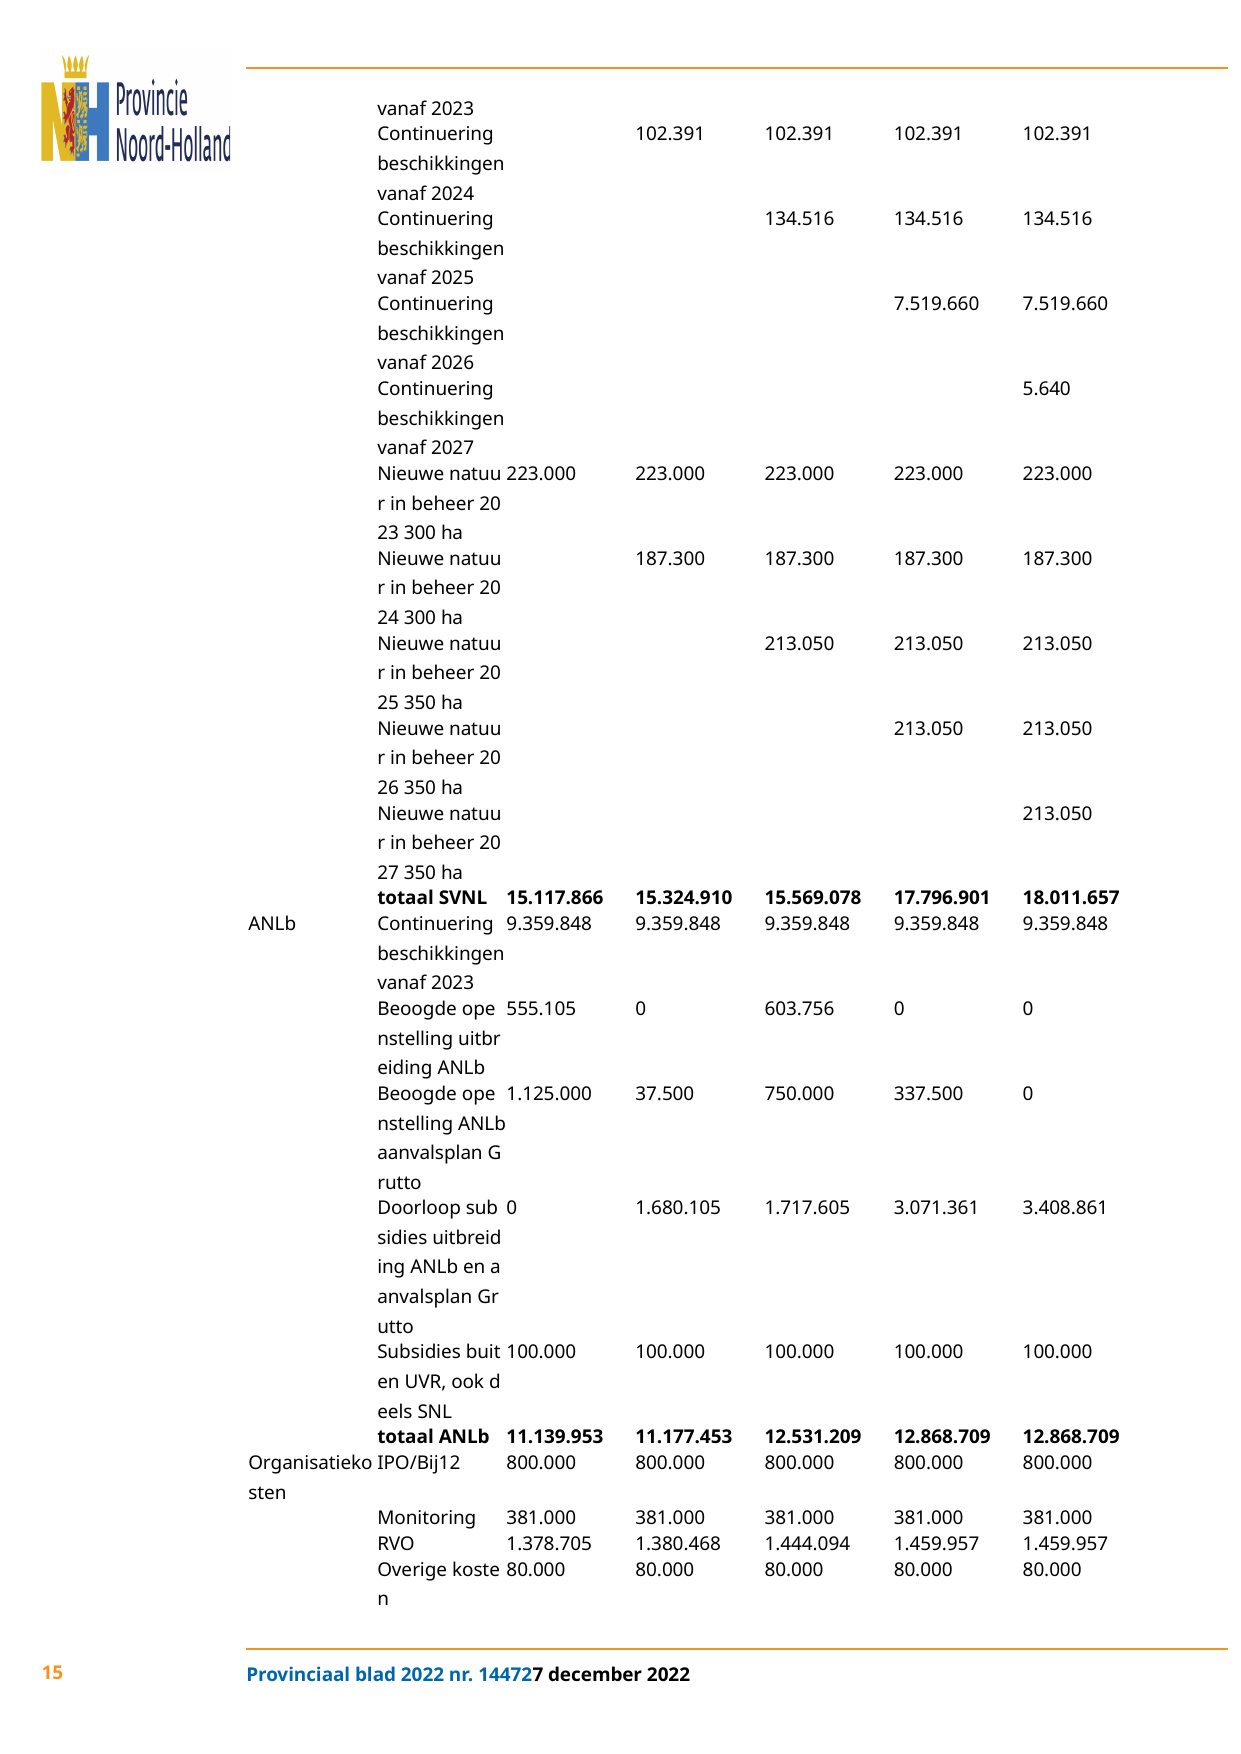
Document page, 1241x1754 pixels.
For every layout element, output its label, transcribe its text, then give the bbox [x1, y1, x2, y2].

table_cell 213.050 [894, 715, 1022, 800]
table_cell 9.359.848 [506, 910, 635, 995]
table_cell 134.516 [894, 205, 1022, 290]
table_cell 134.516 [764, 205, 893, 290]
table_cell 187.300 [894, 545, 1022, 630]
table_cell [506, 800, 635, 884]
table_cell [635, 95, 764, 121]
table_cell 1.680.105 [635, 1195, 764, 1339]
table_cell 1.717.605 [764, 1195, 893, 1339]
table_cell [248, 205, 377, 290]
table_cell 9.359.848 [894, 910, 1022, 995]
table_cell 381.000 [894, 1505, 1022, 1530]
table_cell [506, 121, 635, 205]
table_cell Beoogde openstelling ANLb aanvalsplan Grutto [377, 1080, 506, 1194]
table_cell Continuering beschikkingen vanaf 2026 [377, 290, 506, 375]
table_cell [248, 1080, 377, 1194]
table_cell Organisatiekosten [248, 1449, 377, 1504]
table_cell [248, 1195, 377, 1339]
table_cell 7.519.660 [1023, 290, 1152, 375]
table_cell Continuering beschikkingen vanaf 2024 [377, 121, 506, 205]
table_cell 381.000 [506, 1505, 635, 1530]
table_cell [248, 1505, 377, 1530]
table_cell 800.000 [506, 1449, 635, 1504]
table_cell 0 [635, 995, 764, 1080]
table_cell 80.000 [506, 1556, 635, 1611]
table_cell 80.000 [1023, 1556, 1152, 1611]
table_cell 213.050 [764, 630, 893, 715]
table_cell [635, 205, 764, 290]
table_cell 0 [894, 995, 1022, 1080]
table_cell 213.050 [1023, 800, 1152, 884]
table_cell [506, 205, 635, 290]
table_cell 187.300 [764, 545, 893, 630]
table_cell [764, 290, 893, 375]
table_cell [248, 121, 377, 205]
table_cell 9.359.848 [764, 910, 893, 995]
table_cell 213.050 [1023, 715, 1152, 800]
table_cell 12.531.209 [764, 1424, 893, 1449]
table_cell Nieuwe natuur in beheer 2026 350 ha [377, 715, 506, 800]
table_cell [635, 800, 764, 884]
table_cell Nieuwe natuur in beheer 2027 350 ha [377, 800, 506, 884]
table_cell [635, 630, 764, 715]
table_cell Monitoring [377, 1505, 506, 1530]
table_cell [248, 545, 377, 630]
table_cell 15.117.866 [506, 885, 635, 910]
table_cell Nieuwe natuur in beheer 2024 300 ha [377, 545, 506, 630]
table_cell 1.444.094 [764, 1530, 893, 1556]
table_cell 800.000 [764, 1449, 893, 1504]
table_cell 800.000 [1023, 1449, 1152, 1504]
table_cell 100.000 [635, 1339, 764, 1423]
table_cell [248, 290, 377, 375]
table_cell totaal ANLb [377, 1424, 506, 1449]
table_cell [894, 95, 1022, 121]
table_cell [248, 460, 377, 545]
table_cell 80.000 [764, 1556, 893, 1611]
table_cell 3.071.361 [894, 1195, 1022, 1339]
table_cell 100.000 [764, 1339, 893, 1423]
table_cell 337.500 [894, 1080, 1022, 1194]
table_cell [506, 95, 635, 121]
table_cell [635, 715, 764, 800]
table_cell 0 [1023, 1080, 1152, 1194]
table_cell 213.050 [1023, 630, 1152, 715]
table_cell 11.177.453 [635, 1424, 764, 1449]
table_cell [248, 1556, 377, 1611]
table_cell [506, 545, 635, 630]
table_cell 102.391 [1023, 121, 1152, 205]
table_cell 9.359.848 [635, 910, 764, 995]
table_cell RVO [377, 1530, 506, 1556]
table_cell Overige kosten [377, 1556, 506, 1611]
table_cell 3.408.861 [1023, 1195, 1152, 1339]
table_cell Doorloop subsidies uitbreiding ANLb en aanvalsplan Grutto [377, 1195, 506, 1339]
table_cell 1.459.957 [894, 1530, 1022, 1556]
table_cell 134.516 [1023, 205, 1152, 290]
table_cell 100.000 [1023, 1339, 1152, 1423]
table_cell Continuering beschikkingen vanaf 2027 [377, 375, 506, 460]
picture [41, 47, 231, 172]
table_cell 0 [1023, 995, 1152, 1080]
table_cell Subsidies buiten UVR, ook deels SNL [377, 1339, 506, 1423]
table_cell [248, 800, 377, 884]
table_cell 15.324.910 [635, 885, 764, 910]
table_cell 12.868.709 [894, 1424, 1022, 1449]
table_cell 102.391 [894, 121, 1022, 205]
table_cell [506, 715, 635, 800]
table_cell 5.640 [1023, 375, 1152, 460]
table_cell 1.380.468 [635, 1530, 764, 1556]
table_cell 11.139.953 [506, 1424, 635, 1449]
table_cell [248, 630, 377, 715]
table_cell 1.378.705 [506, 1530, 635, 1556]
table_cell 1.459.957 [1023, 1530, 1152, 1556]
table_cell [1023, 95, 1152, 121]
table_cell 100.000 [894, 1339, 1022, 1423]
table_cell [764, 800, 893, 884]
table_cell 18.011.657 [1023, 885, 1152, 910]
table_cell [506, 630, 635, 715]
table_cell [248, 95, 377, 121]
table_cell ANLb [248, 910, 377, 995]
table_cell Continuering beschikkingen vanaf 2025 [377, 205, 506, 290]
table_cell 213.050 [894, 630, 1022, 715]
table_cell 750.000 [764, 1080, 893, 1194]
table_cell [764, 95, 893, 121]
table_cell [248, 1424, 377, 1449]
table_cell 223.000 [764, 460, 893, 545]
table_cell 187.300 [1023, 545, 1152, 630]
table_cell 800.000 [635, 1449, 764, 1504]
table_cell 555.105 [506, 995, 635, 1080]
table_cell 100.000 [506, 1339, 635, 1423]
table_cell [248, 715, 377, 800]
table_cell 223.000 [1023, 460, 1152, 545]
table_cell 102.391 [635, 121, 764, 205]
table_cell 223.000 [894, 460, 1022, 545]
table_cell 381.000 [764, 1505, 893, 1530]
table_cell 187.300 [635, 545, 764, 630]
table_cell [248, 1530, 377, 1556]
table_cell [506, 290, 635, 375]
table_cell [248, 995, 377, 1080]
table_cell vanaf 2023 [377, 95, 506, 121]
table_cell 37.500 [635, 1080, 764, 1194]
table_cell [894, 375, 1022, 460]
table_cell [635, 375, 764, 460]
table_cell [894, 800, 1022, 884]
table_cell 381.000 [635, 1505, 764, 1530]
table_cell [248, 1339, 377, 1423]
table_cell Continuering beschikkingen vanaf 2023 [377, 910, 506, 995]
table_cell 17.796.901 [894, 885, 1022, 910]
table_cell 223.000 [506, 460, 635, 545]
table_cell 1.125.000 [506, 1080, 635, 1194]
table_cell [635, 290, 764, 375]
table_cell [248, 885, 377, 910]
table_cell 9.359.848 [1023, 910, 1152, 995]
table_cell 603.756 [764, 995, 893, 1080]
table_cell totaal SVNL [377, 885, 506, 910]
table_cell 0 [506, 1195, 635, 1339]
table_cell Beoogde openstelling uitbreiding ANLb [377, 995, 506, 1080]
table_cell 12.868.709 [1023, 1424, 1152, 1449]
table_cell 15.569.078 [764, 885, 893, 910]
table_cell 223.000 [635, 460, 764, 545]
table_cell 381.000 [1023, 1505, 1152, 1530]
table_cell [248, 375, 377, 460]
table_cell [764, 375, 893, 460]
table_cell [506, 375, 635, 460]
table_cell Nieuwe natuur in beheer 2025 350 ha [377, 630, 506, 715]
table_cell IPO/Bij12 [377, 1449, 506, 1504]
table_cell 102.391 [764, 121, 893, 205]
table_cell 800.000 [894, 1449, 1022, 1504]
table_cell 80.000 [894, 1556, 1022, 1611]
table_cell 7.519.660 [894, 290, 1022, 375]
table_cell Nieuwe natuur in beheer 2023 300 ha [377, 460, 506, 545]
table_cell [764, 715, 893, 800]
table_cell 80.000 [635, 1556, 764, 1611]
